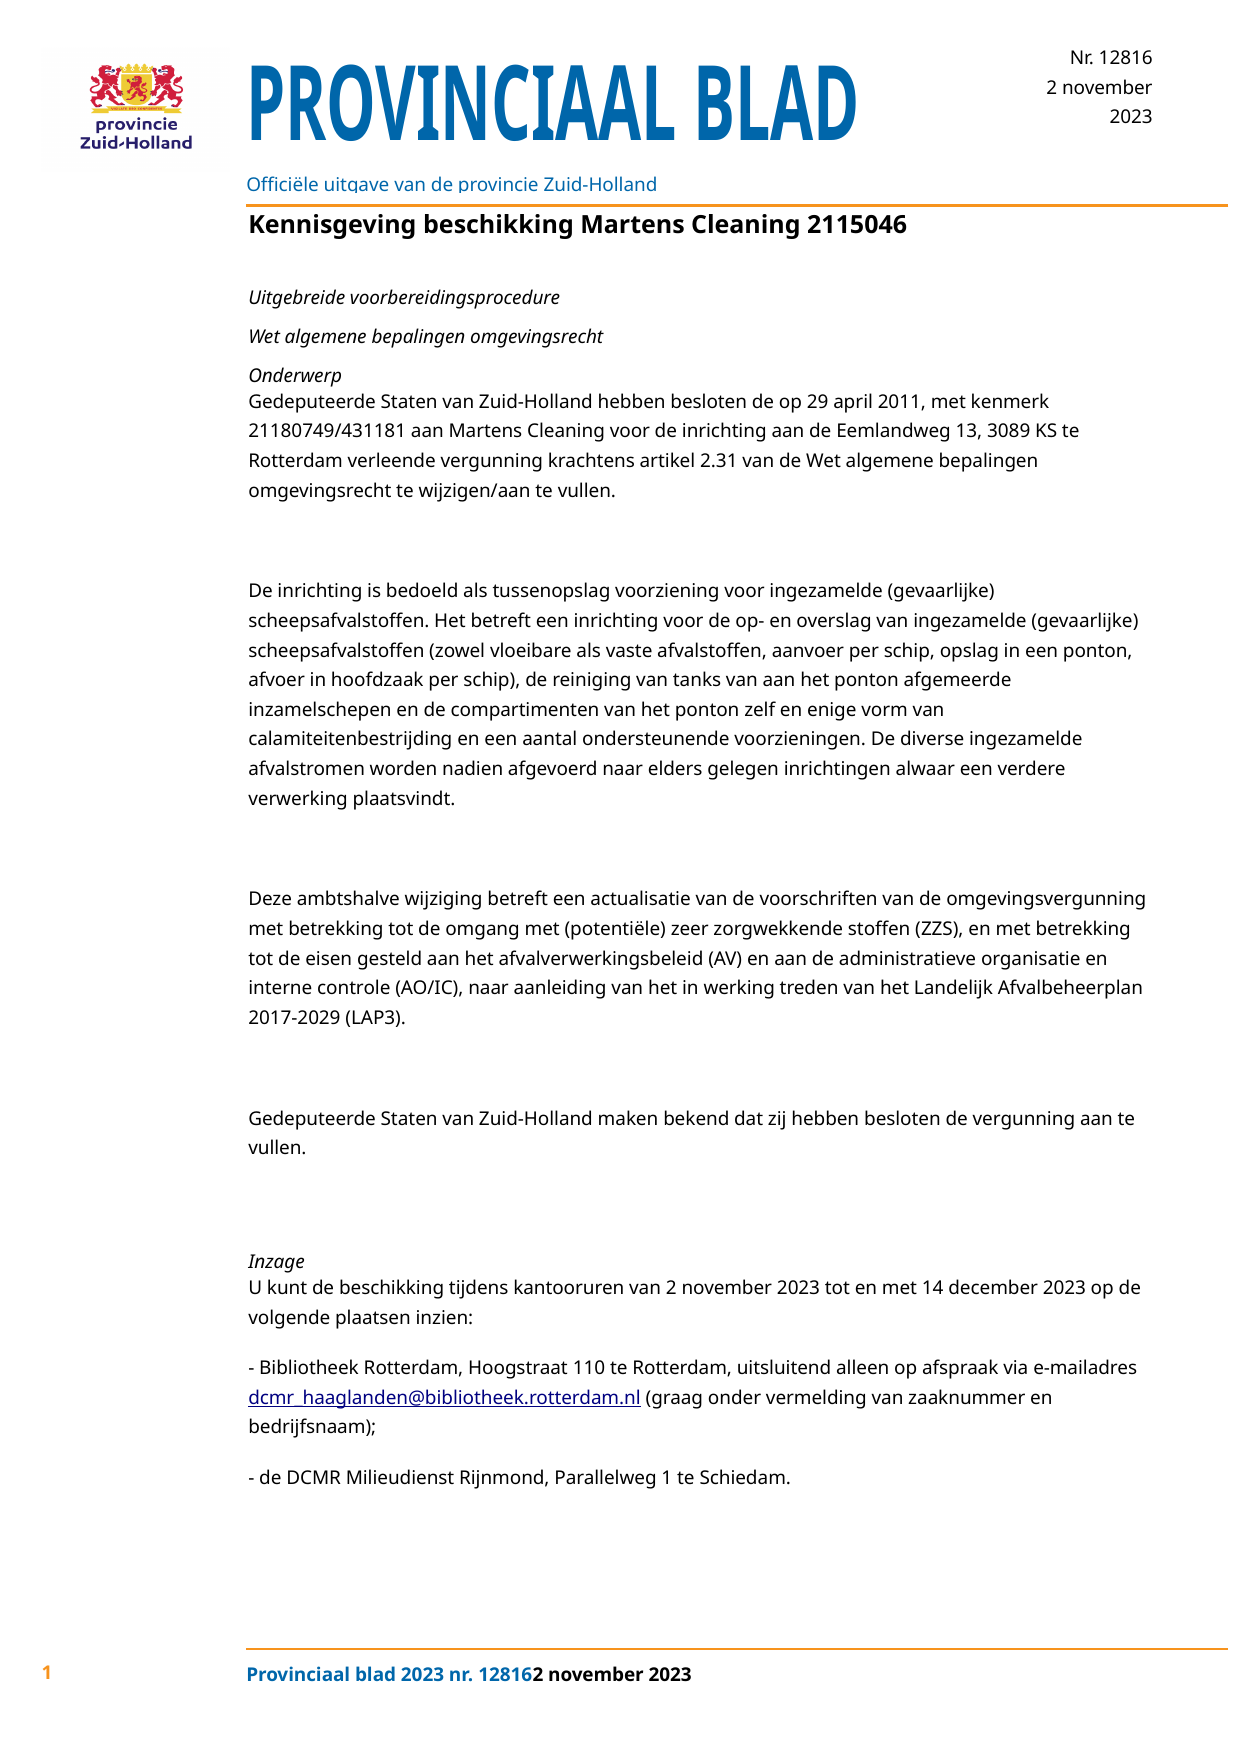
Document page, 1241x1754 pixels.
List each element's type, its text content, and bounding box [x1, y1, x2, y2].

text Deze ambtshalve wijziging betreft een actualisatie van de voorschriften van de omgevingsvergunning met betrekking tot de omgang met (potentiële) zeer zorgwekkende stoffen (ZZS), en met betrekking tot de eisen gesteld aan het afvalverwerkingsbeleid (AV) en aan de administratieve organisatie en interne controle (AO/IC), naar aanleiding van het in werking treden van het Landelijk Afvalbeheerplan 2017-2029 (LAP3). [248, 886, 1152, 1030]
text - Bibliotheek Rotterdam, Hoogstraat 110 te Rotterdam, uitsluitend alleen op afspraak via e-mailadres dcmr_haaglanden@bibliotheek.rotterdam.nl (graag onder vermelding van zaaknummer en bedrijfsnaam); [248, 1354, 1152, 1439]
text Inzage [248, 1249, 1152, 1274]
text Uitgebreide voorbereidingsprocedure [248, 284, 1152, 309]
text Gedeputeerde Staten van Zuid-Holland maken bekend dat zij hebben besloten de vergunning aan te vullen. [248, 1105, 1152, 1160]
text U kunt de beschikking tijdens kantooruren van 2 november 2023 tot en met 14 december 2023 op de volgende plaatsen inzien: [248, 1274, 1152, 1330]
picture [41, 47, 231, 172]
text - de DCMR Milieudienst Rijnmond, Parallelweg 1 te Schiedam. [248, 1464, 1152, 1490]
text De inrichting is bedoeld als tussenopslag voorziening voor ingezamelde (gevaarlijke) scheepsafvalstoffen. Het betreft een inrichting voor de op- en overslag van ingezamelde (gevaarlijke) scheepsafvalstoffen (zowel vloeibare als vaste afvalstoffen, aanvoer per schip, opslag in een ponton, afvoer in hoofdzaak per schip), de reiniging van tanks van aan het ponton afgemeerde inzamelschepen en de compartimenten van het ponton zelf en enige vorm van calamiteitenbestrijding en een aantal ondersteunende voorzieningen. De diverse ingezamelde afvalstromen worden nadien afgevoerd naar elders gelegen inrichtingen alwaar een verdere verwerking plaatsvindt. [248, 578, 1152, 811]
text Onderwerp [248, 362, 1152, 388]
text Gedeputeerde Staten van Zuid-Holland hebben besloten de op 29 april 2011, met kenmerk 21180749/431181 aan Martens Cleaning voor de inrichting aan de Eemlandweg 13, 3089 KS te Rotterdam verleende vergunning krachtens artikel 2.31 van de Wet algemene bepalingen omgevingsrecht te wijzigen/aan te vullen. [248, 388, 1152, 503]
text Kennisgeving beschikking Martens Cleaning 2115046 [248, 207, 1152, 241]
text Wet algemene bepalingen omgevingsrecht [248, 323, 1152, 349]
